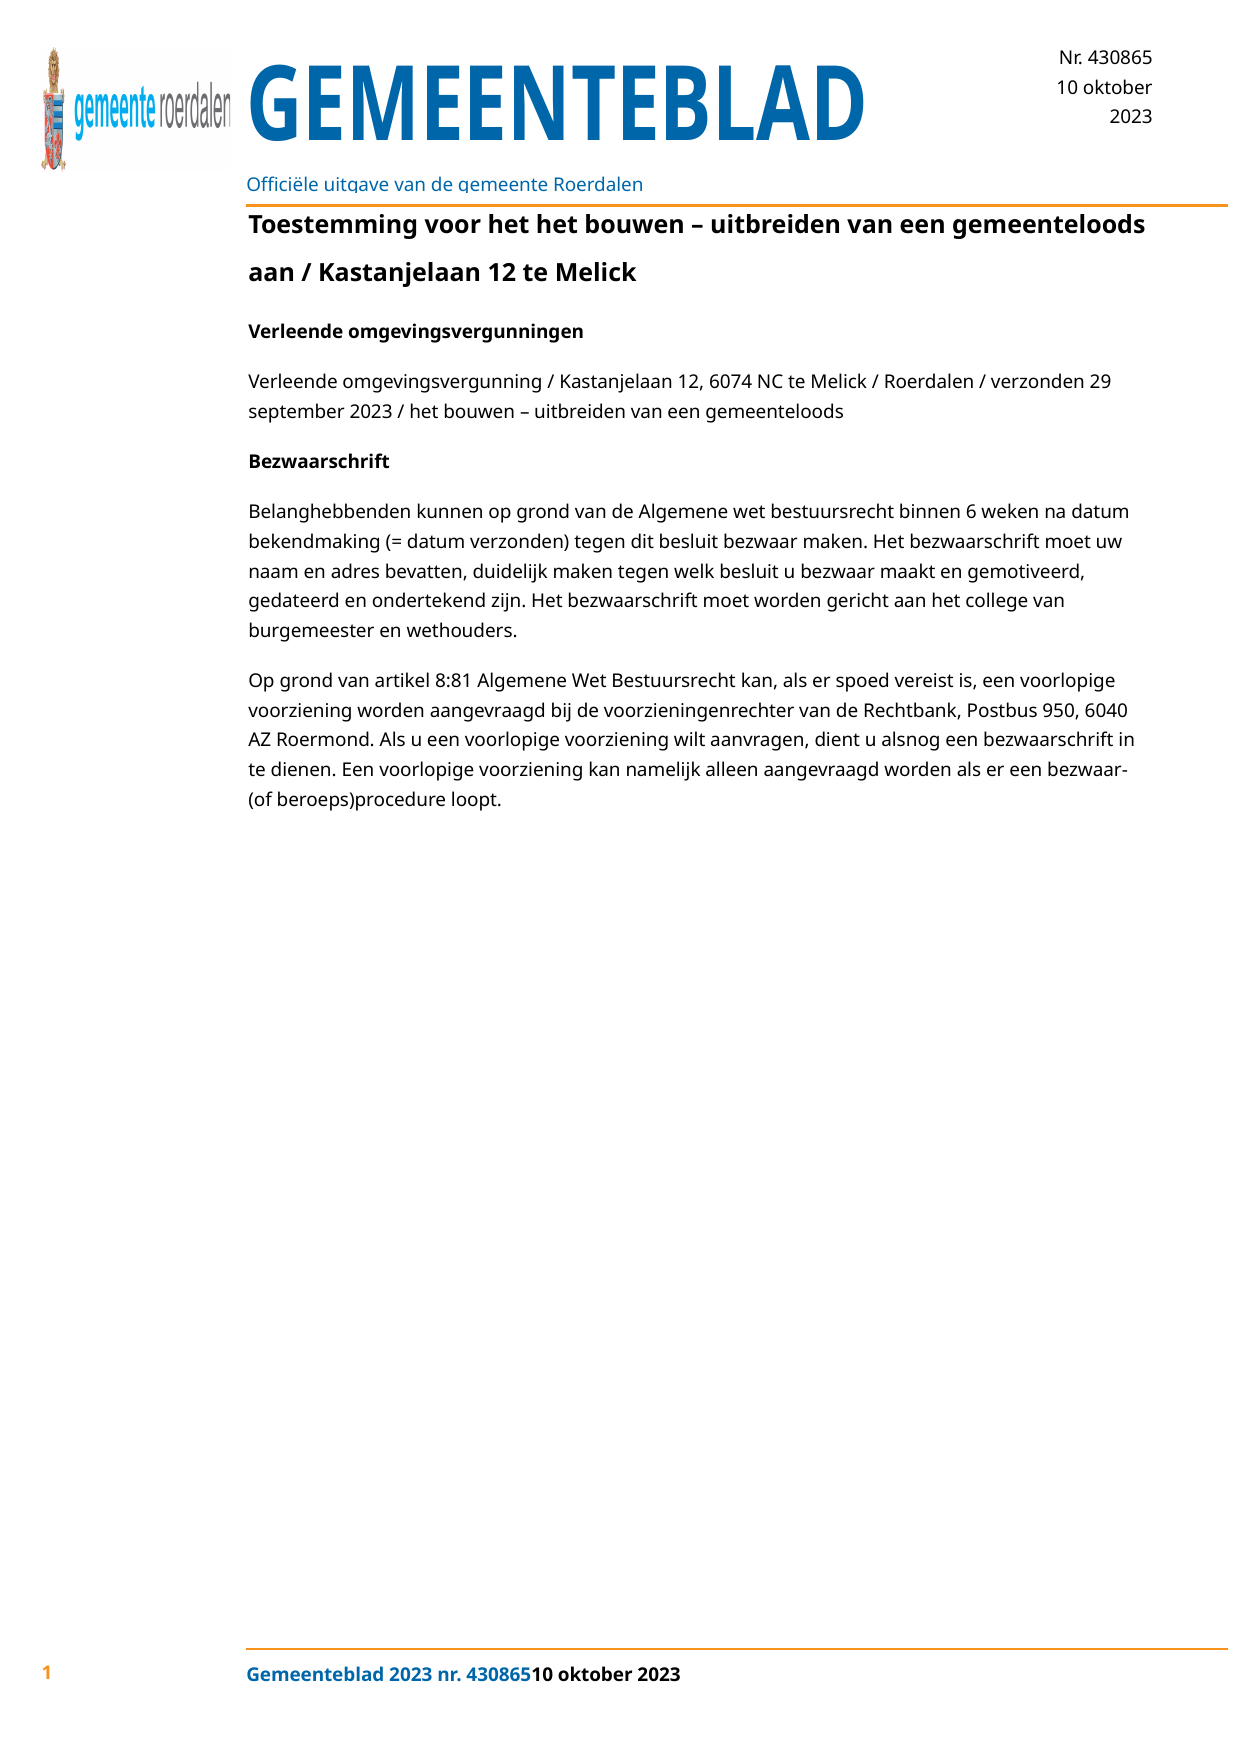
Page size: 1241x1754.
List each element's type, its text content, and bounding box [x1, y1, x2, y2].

text Verleende omgevingsvergunning / Kastanjelaan 12, 6074 NC te Melick / Roerdalen / verzonden 29 september 2023 / het bouwen – uitbreiden van een gemeenteloods [248, 368, 1152, 424]
text Belanghebbenden kunnen op grond van de Algemene wet bestuursrecht binnen 6 weken na datum bekendmaking (= datum verzonden) tegen dit besluit bezwaar maken. Het bezwaarschrift moet uw naam en adres bevatten, duidelijk maken tegen welk besluit u bezwaar maakt en gemotiveerd, gedateerd en ondertekend zijn. Het bezwaarschrift moet worden gericht aan het college van burgemeester en wethouders. [248, 499, 1152, 643]
text Toestemming voor het het bouwen – uitbreiden van een gemeenteloods aan / Kastanjelaan 12 te Melick [248, 207, 1152, 288]
text Op grond van artikel 8:81 Algemene Wet Bestuursrecht kan, als er spoed vereist is, een voorlopige voorziening worden aangevraagd bij de voorzieningenrechter van de Rechtbank, Postbus 950, 6040 AZ Roermond. Als u een voorlopige voorziening wilt aanvragen, dient u alsnog een bezwaarschrift in te dienen. Een voorlopige voorziening kan namelijk alleen aangevraagd worden als er een bezwaar- (of beroeps)procedure loopt. [248, 667, 1152, 812]
picture [41, 47, 231, 172]
text Verleende omgevingsvergunningen [248, 318, 1152, 344]
text Bezwaarschrift [248, 448, 1152, 474]
